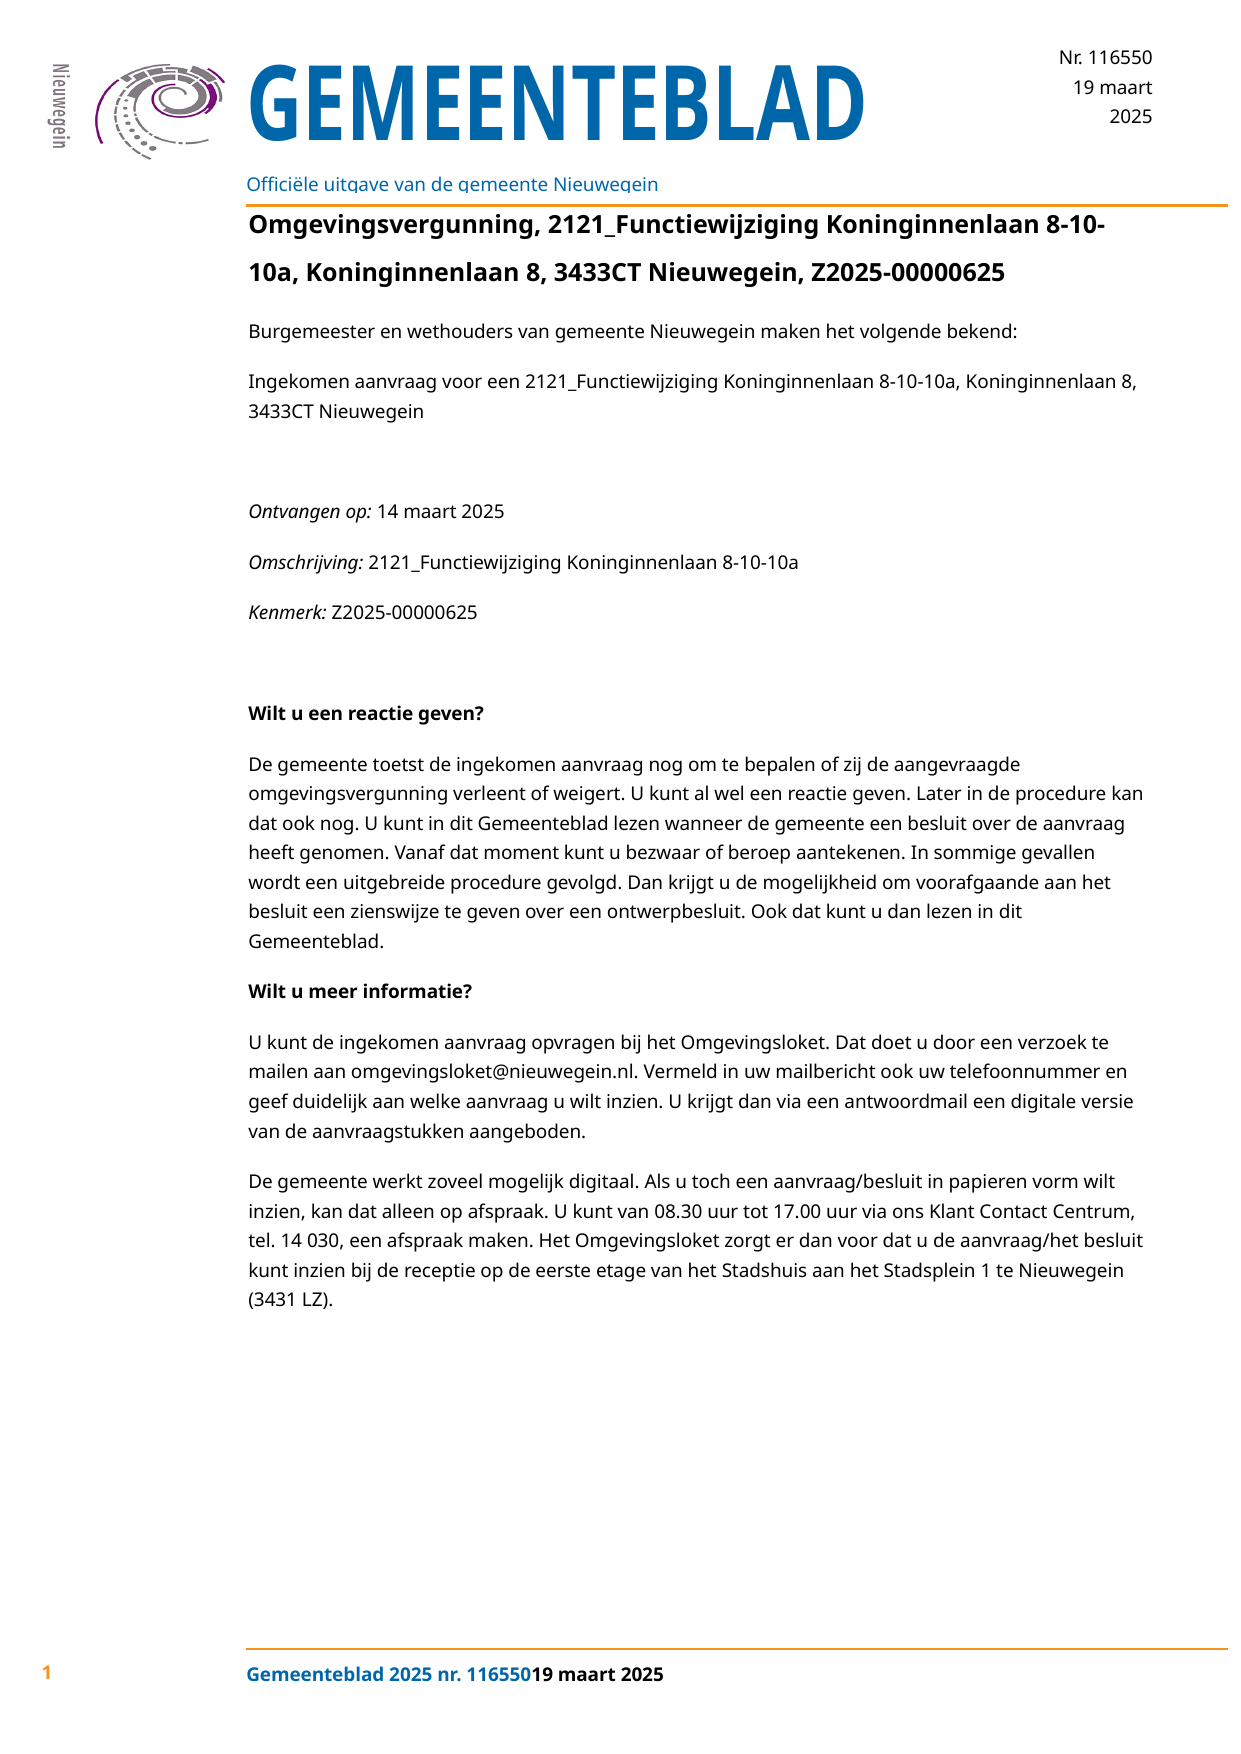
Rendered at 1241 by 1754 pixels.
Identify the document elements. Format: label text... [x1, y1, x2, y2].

text Ontvangen op: 14 maart 2025 [248, 499, 1152, 524]
text De gemeente toetst de ingekomen aanvraag nog om te bepalen of zij de aangevraagde omgevingsvergunning verleent of weigert. U kunt al wel een reactie geven. Later in de procedure kan dat ook nog. U kunt in dit Gemeenteblad lezen wanneer de gemeente een besluit over de aanvraag heeft genomen. Vanaf dat moment kunt u bezwaar of beroep aantekenen. In sommige gevallen wordt een uitgebreide procedure gevolgd. Dan krijgt u de mogelijkheid om voorafgaande aan het besluit een zienswijze te geven over een ontwerpbesluit. Ook dat kunt u dan lezen in dit Gemeenteblad. [248, 751, 1152, 954]
text De gemeente werkt zoveel mogelijk digitaal. Als u toch een aanvraag/besluit in papieren vorm wilt inzien, kan dat alleen op afspraak. U kunt van 08.30 uur tot 17.00 uur via ons Klant Contact Centrum, tel. 14 030, een afspraak maken. Het Omgevingsloket zorgt er dan voor dat u de aanvraag/het besluit kunt inzien bij de receptie op de eerste etage van het Stadshuis aan het Stadsplein 1 te Nieuwegein (3431 LZ). [248, 1168, 1152, 1312]
text Ingekomen aanvraag voor een 2121_Functiewijziging Koninginnenlaan 8-10-10a, Koninginnenlaan 8, 3433CT Nieuwegein [248, 368, 1152, 424]
text Kenmerk: Z2025-00000625 [248, 599, 1152, 625]
text Omgevingsvergunning, 2121_Functiewijziging Koninginnenlaan 8-10-10a, Koninginnenlaan 8, 3433CT Nieuwegein, Z2025-00000625 [248, 207, 1152, 288]
text Wilt u een reactie geven? [248, 700, 1152, 726]
text U kunt de ingekomen aanvraag opvragen bij het Omgevingsloket. Dat doet u door een verzoek te mailen aan omgevingsloket@nieuwegein.nl. Vermeld in uw mailbericht ook uw telefoonnummer en geef duidelijk aan welke aanvraag u wilt inzien. U krijgt dan via een antwoordmail een digitale versie van de aanvraagstukken aangeboden. [248, 1029, 1152, 1144]
text Burgemeester en wethouders van gemeente Nieuwegein maken het volgende bekend: [248, 318, 1152, 344]
text Wilt u meer informatie? [248, 979, 1152, 1004]
text Omschrijving: 2121_Functiewijziging Koninginnenlaan 8-10-10a [248, 549, 1152, 575]
picture [41, 47, 231, 172]
